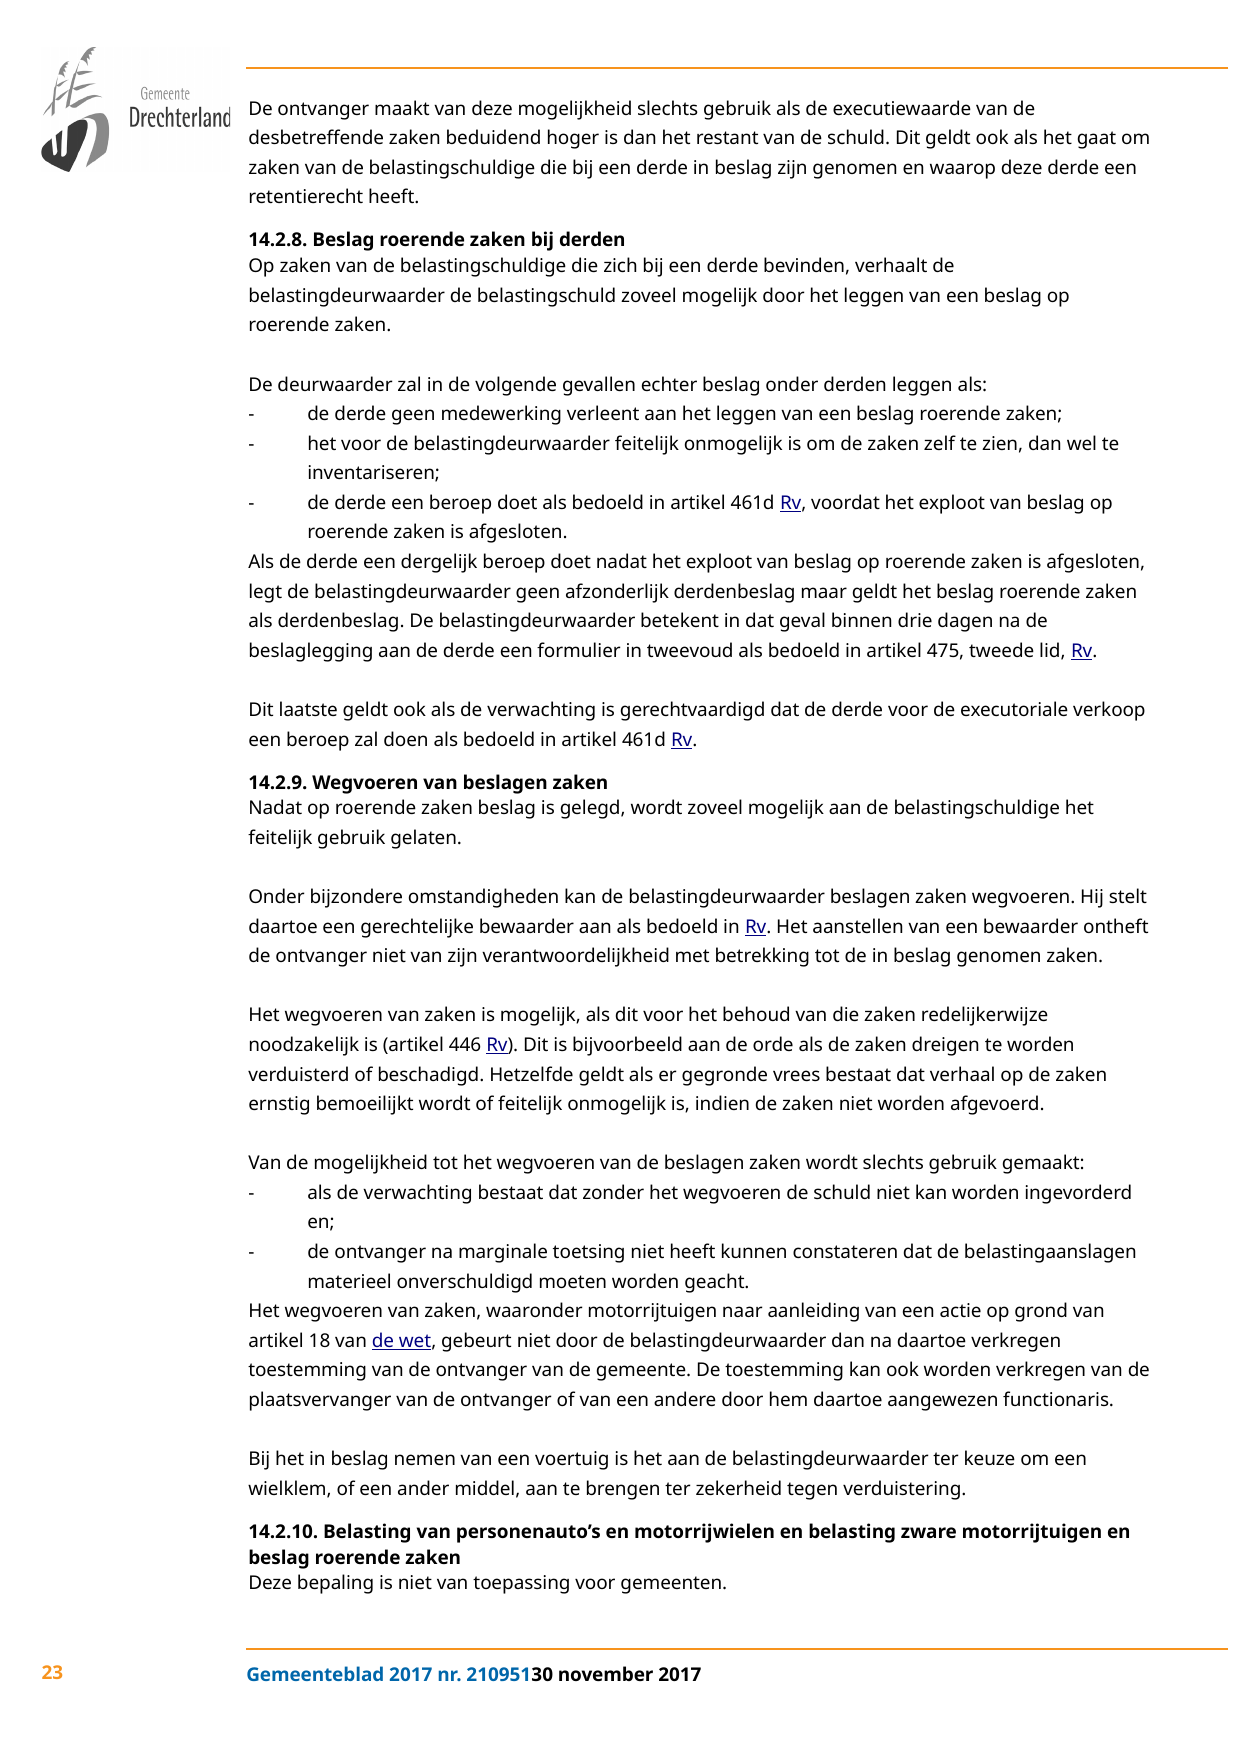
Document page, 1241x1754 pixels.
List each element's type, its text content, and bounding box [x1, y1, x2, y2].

text Het wegvoeren van zaken, waaronder motorrijtuigen naar aanleiding van een actie op grond van artikel 18 van de wet, gebeurt niet door de belastingdeurwaarder dan na daartoe verkregen toestemming van de ontvanger van de gemeente. De toestemming kan ook worden verkregen van de plaatsvervanger van de ontvanger of van een andere door hem daartoe aangewezen functionaris. [248, 1297, 1152, 1412]
text Van de mogelijkheid tot het wegvoeren van de beslagen zaken wordt slechts gebruik gemaakt: [248, 1149, 1152, 1175]
text Als de derde een dergelijk beroep doet nadat het exploot van beslag op roerende zaken is afgesloten, legt de belastingdeurwaarder geen afzonderlijk derdenbeslag maar geldt het beslag roerende zaken als derdenbeslag. De belastingdeurwaarder betekent in dat geval binnen drie dagen na de beslaglegging aan de derde een formulier in tweevoud als bedoeld in artikel 475, tweede lid, Rv. [248, 548, 1152, 663]
list de ontvanger na marginale toetsing niet heeft kunnen constateren dat de belastingaanslagen materieel onverschuldigd moeten worden geacht. [248, 1238, 1152, 1294]
text Onder bijzondere omstandigheden kan de belastingdeurwaarder beslagen zaken wegvoeren. Hij stelt daartoe een gerechtelijke bewaarder aan als bedoeld in Rv. Het aanstellen van een bewaarder ontheft de ontvanger niet van zijn verantwoordelijkheid met betrekking tot de in beslag genomen zaken. [248, 883, 1152, 968]
text Op zaken van de belastingschuldige die zich bij een derde bevinden, verhaalt de belastingdeurwaarder de belastingschuld zoveel mogelijk door het leggen van een beslag op roerende zaken. [248, 252, 1152, 337]
list de derde een beroep doet als bedoeld in artikel 461d Rv, voordat het exploot van beslag op roerende zaken is afgesloten. [248, 489, 1152, 544]
text De ontvanger maakt van deze mogelijkheid slechts gebruik als de executiewaarde van de desbetreffende zaken beduidend hoger is dan het restant van de schuld. Dit geldt ook als het gaat om zaken van de belastingschuldige die bij een derde in beslag zijn genomen en waarop deze derde een retentierecht heeft. [248, 95, 1152, 209]
text Het wegvoeren van zaken is mogelijk, als dit voor het behoud van die zaken redelijkerwijze noodzakelijk is (artikel 446 Rv). Dit is bijvoorbeeld aan de orde als de zaken dreigen te worden verduisterd of beschadigd. Hetzelfde geldt als er gegronde vrees bestaat dat verhaal op de zaken ernstig bemoeilijkt wordt of feitelijk onmogelijk is, indien de zaken niet worden afgevoerd. [248, 1002, 1152, 1116]
picture [41, 47, 231, 172]
text Bij het in beslag nemen van een voertuig is het aan de belastingdeurwaarder ter keuze om een wielklem, of een ander middel, aan te brengen ter zekerheid tegen verduistering. [248, 1445, 1152, 1501]
text 14.2.9. Wegvoeren van beslagen zaken [248, 769, 1152, 794]
text 14.2.8. Beslag roerende zaken bij derden [248, 227, 1152, 252]
list het voor de belastingdeurwaarder feitelijk onmogelijk is om de zaken zelf te zien, dan wel te inventariseren; [248, 430, 1152, 485]
text Deze bepaling is niet van toepassing voor gemeenten. [248, 1569, 1152, 1595]
list als de verwachting bestaat dat zonder het wegvoeren de schuld niet kan worden ingevorderd en; [248, 1179, 1152, 1234]
list de derde geen medewerking verleent aan het leggen van een beslag roerende zaken; [248, 400, 1152, 426]
text Nadat op roerende zaken beslag is gelegd, wordt zoveel mogelijk aan de belastingschuldige het feitelijk gebruik gelaten. [248, 794, 1152, 850]
text 14.2.10. Belasting van personenauto’s en motorrijwielen en belasting zware motorrijtuigen en beslag roerende zaken [248, 1518, 1152, 1569]
text De deurwaarder zal in de volgende gevallen echter beslag onder derden leggen als: [248, 371, 1152, 396]
text Dit laatste geldt ook als de verwachting is gerechtvaardigd dat de derde voor de executoriale verkoop een beroep zal doen als bedoeld in artikel 461d Rv. [248, 696, 1152, 751]
